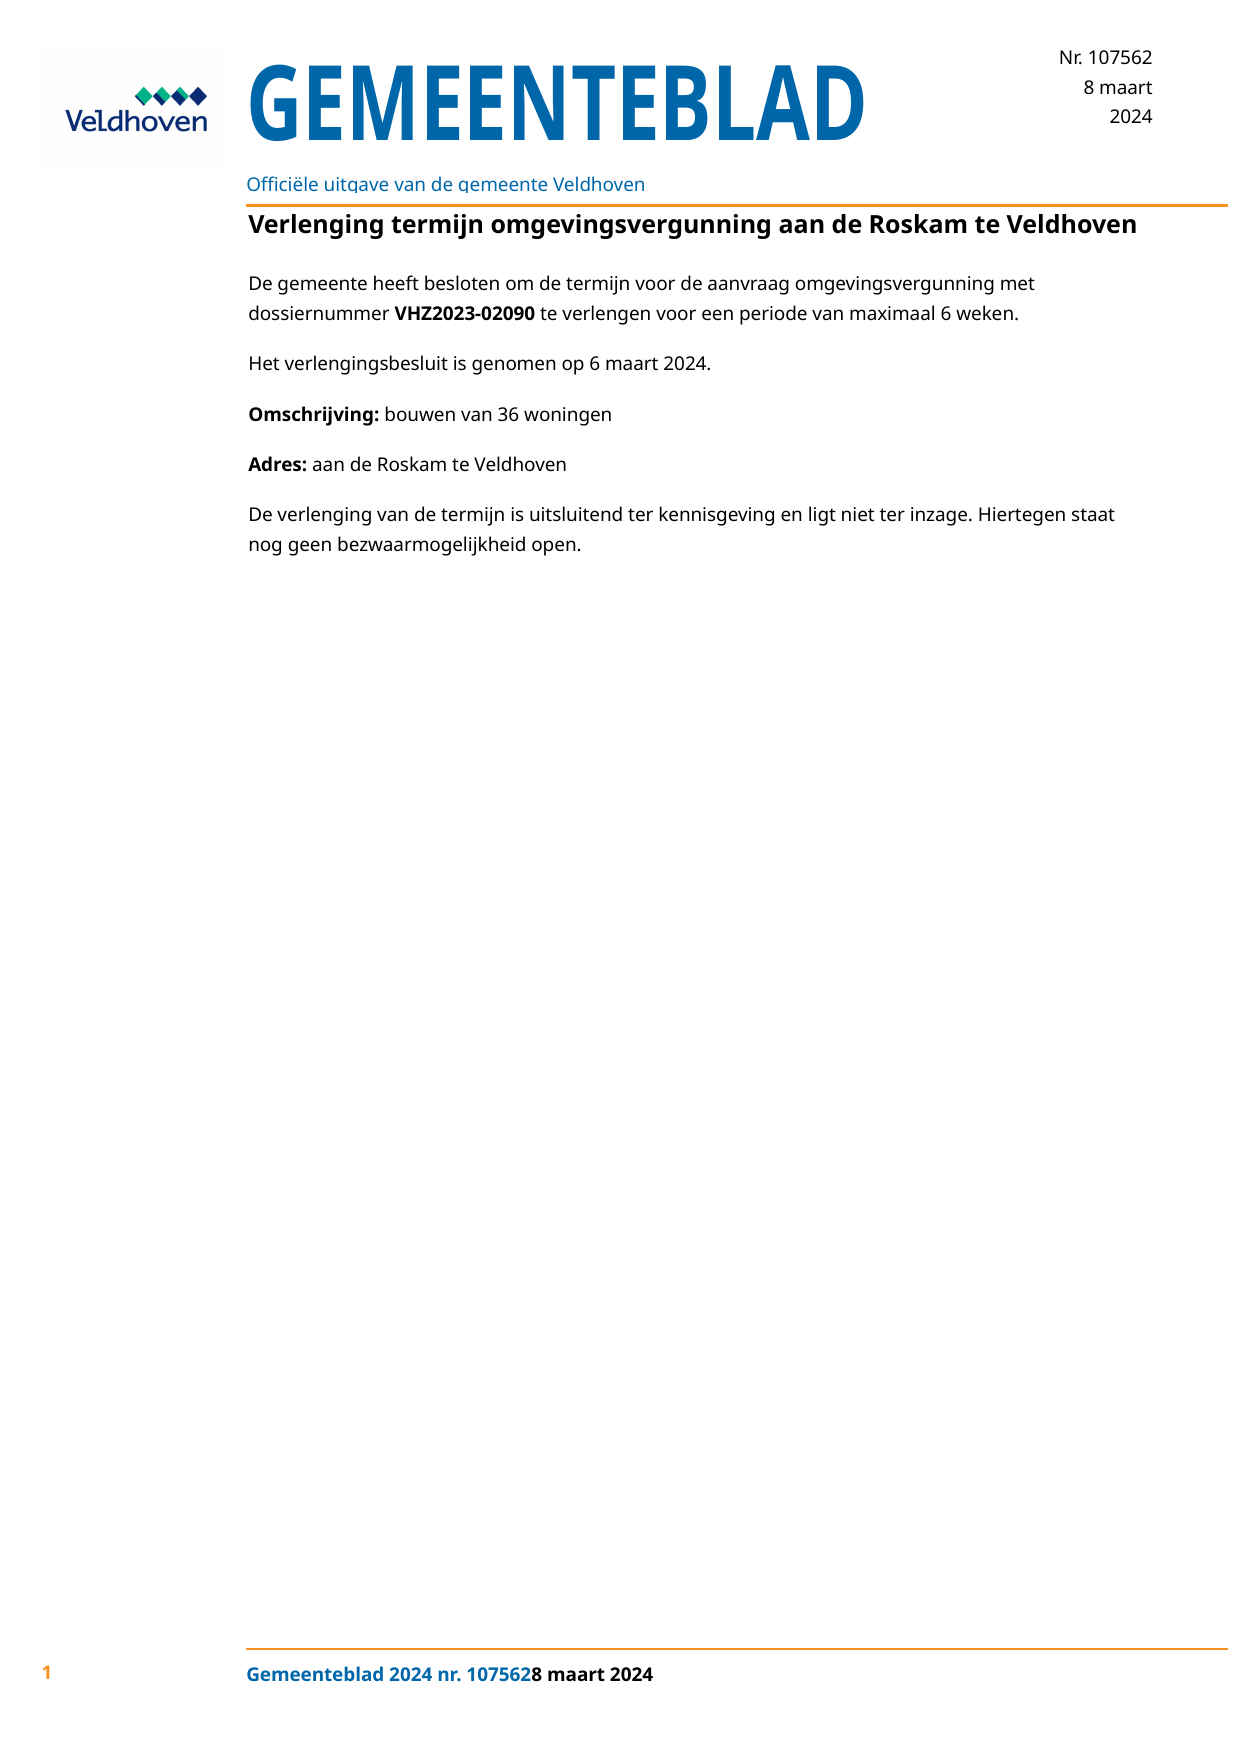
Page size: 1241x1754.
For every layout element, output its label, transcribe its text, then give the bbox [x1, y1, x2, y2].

text De verlenging van de termijn is uitsluitend ter kennisgeving en ligt niet ter inzage. Hiertegen staat nog geen bezwaarmogelijkheid open. [248, 502, 1152, 557]
text Verlenging termijn omgevingsvergunning aan de Roskam te Veldhoven [248, 207, 1152, 241]
text Omschrijving: bouwen van 36 woningen [248, 401, 1152, 426]
text De gemeente heeft besloten om de termijn voor de aanvraag omgevingsvergunning met dossiernummer VHZ2023-02090 te verlengen voor een periode van maximaal 6 weken. [248, 270, 1152, 326]
text Adres: aan de Roskam te Veldhoven [248, 451, 1152, 477]
text Het verlengingsbesluit is genomen op 6 maart 2024. [248, 350, 1152, 376]
picture [41, 47, 231, 172]
